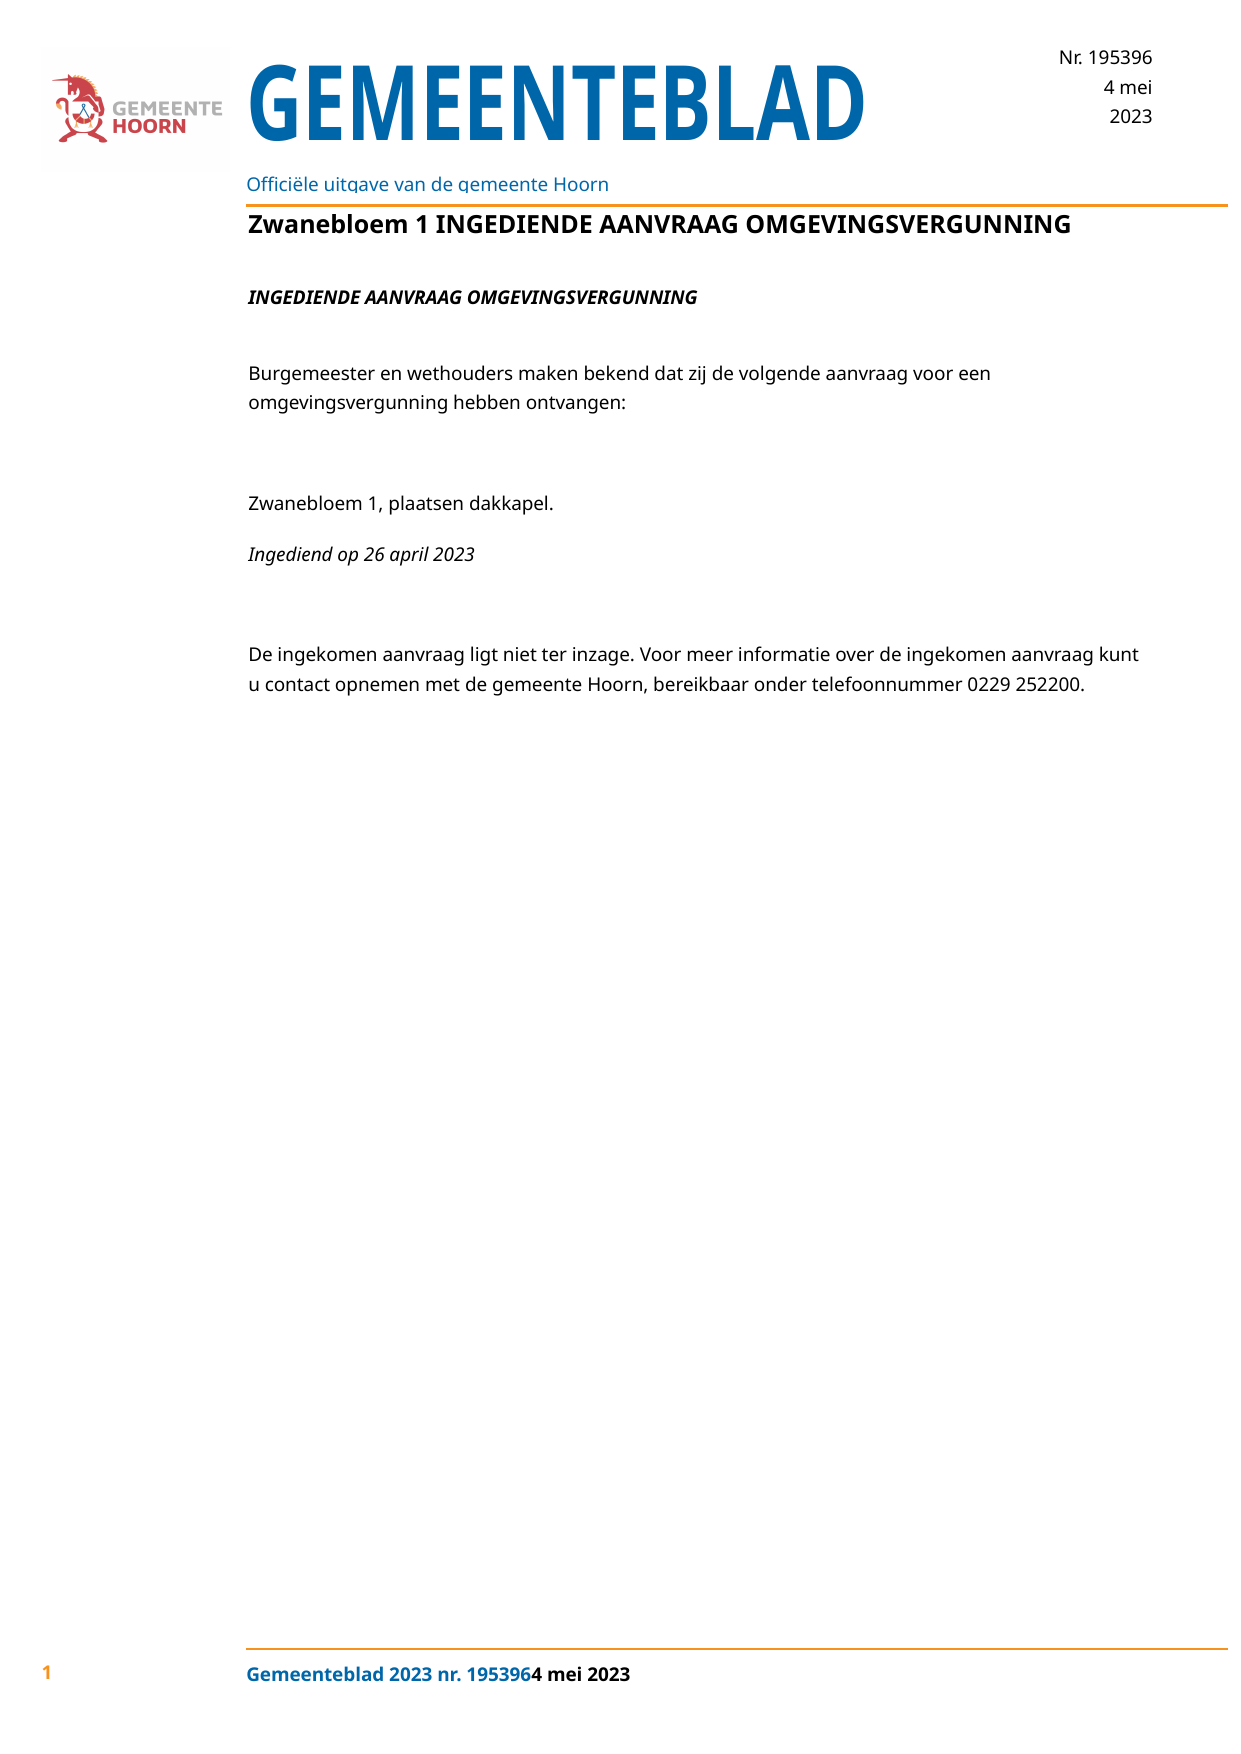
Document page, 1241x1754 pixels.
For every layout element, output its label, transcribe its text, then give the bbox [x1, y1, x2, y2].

text Zwanebloem 1, plaatsen dakkapel. [248, 490, 1152, 516]
text INGEDIENDE AANVRAAG OMGEVINGSVERGUNNING [248, 284, 1152, 309]
text Ingediend op 26 april 2023 [248, 541, 1152, 567]
text Burgemeester en wethouders maken bekend dat zij de volgende aanvraag voor een omgevingsvergunning hebben ontvangen: [248, 360, 1152, 415]
text Zwanebloem 1 INGEDIENDE AANVRAAG OMGEVINGSVERGUNNING [248, 207, 1152, 241]
text De ingekomen aanvraag ligt niet ter inzage. Voor meer informatie over de ingekomen aanvraag kunt u contact opnemen met de gemeente Hoorn, bereikbaar onder telefoonnummer 0229 252200. [248, 642, 1152, 697]
picture [41, 47, 231, 172]
